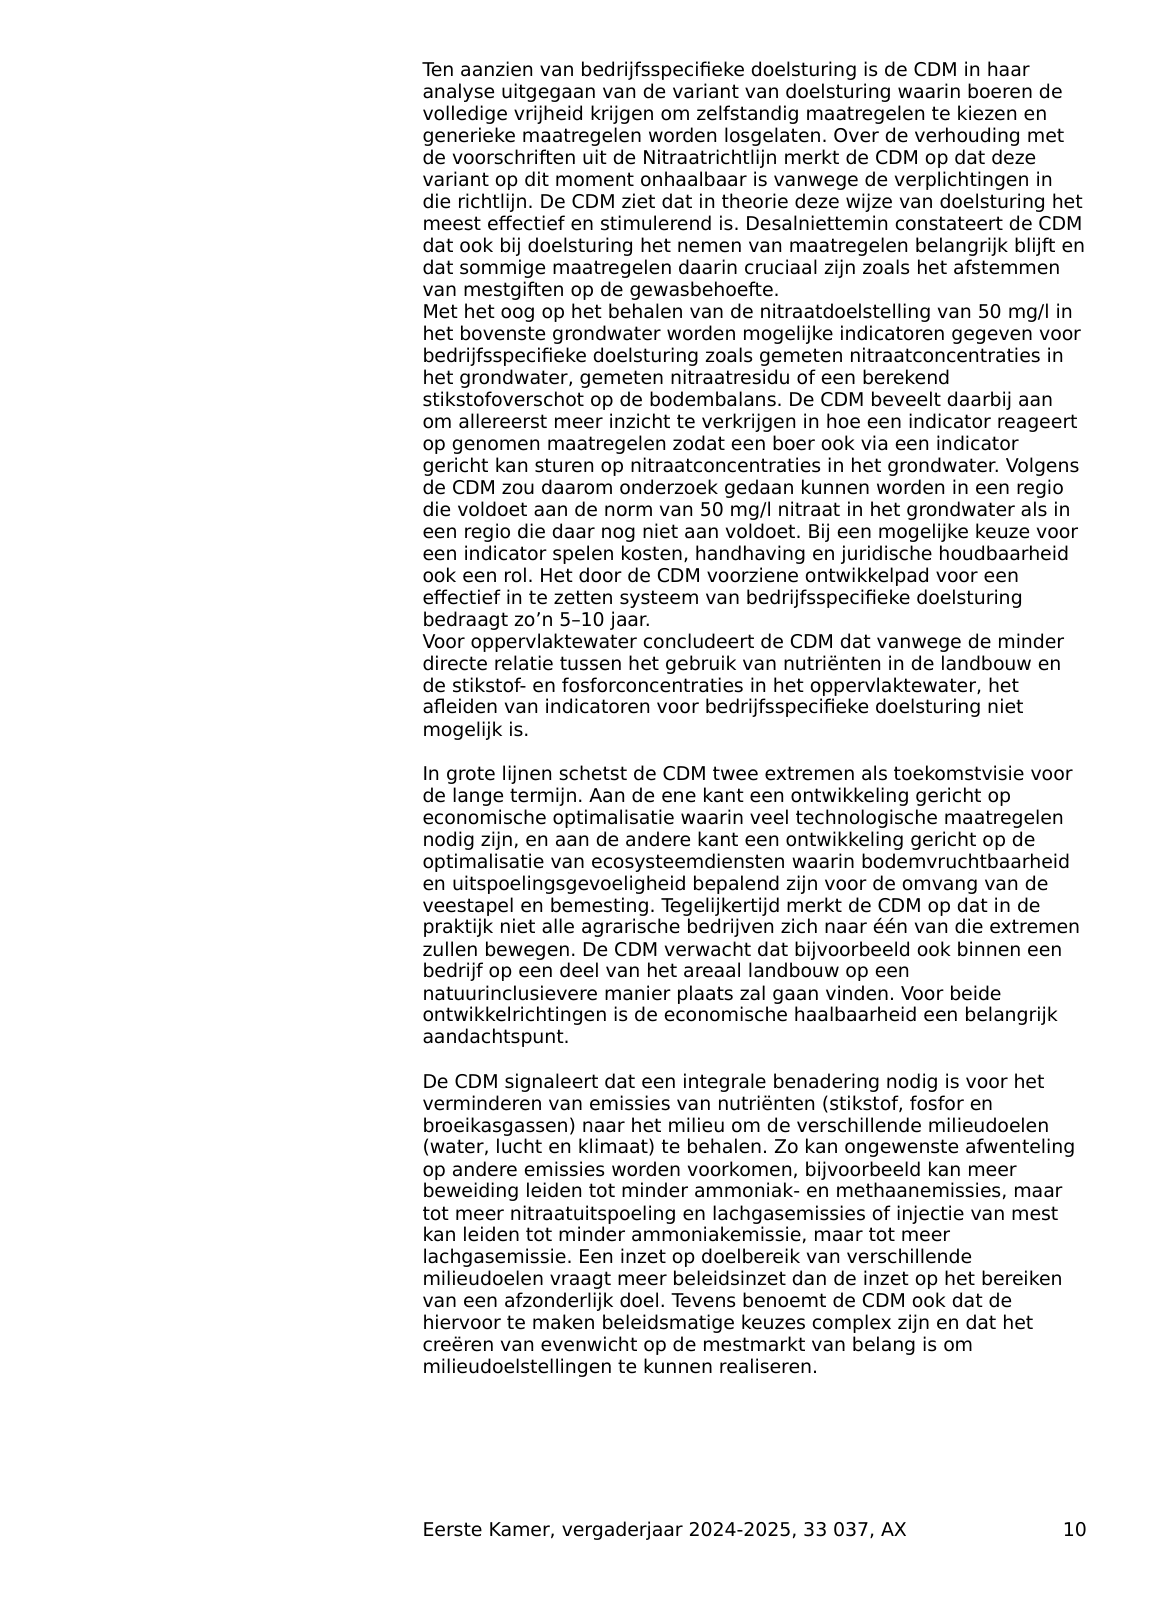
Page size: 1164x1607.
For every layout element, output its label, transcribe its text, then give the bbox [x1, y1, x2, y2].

text De CDM signaleert dat een integrale benadering nodig is voor het verminderen van emissies van nutriënten (stikstof, fosfor en broeikasgassen) naar het milieu om de verschillende milieudoelen (water, lucht en klimaat) te behalen. Zo kan ongewenste afwenteling op andere emissies worden voorkomen, bijvoorbeeld kan meer beweiding leiden tot minder ammoniak- en methaanemissies, maar tot meer nitraatuitspoeling en lachgasemissies of injectie van mest kan leiden tot minder ammoniakemissie, maar tot meer lachgasemissie. Een inzet op doelbereik van verschillende milieudoelen vraagt meer beleidsinzet dan de inzet op het bereiken van een afzonderlijk doel. Tevens benoemt de CDM ook dat de hiervoor te maken beleidsmatige keuzes complex zijn en dat het creëren van evenwicht op de mestmarkt van belang is om milieudoelstellingen te kunnen realiseren. [422, 1071, 1087, 1378]
text Met het oog op het behalen van de nitraatdoelstelling van 50 mg/l in het bovenste grondwater worden mogelijke indicatoren gegeven voor bedrijfsspecifieke doelsturing zoals gemeten nitraatconcentraties in het grondwater, gemeten nitraatresidu of een berekend stikstofoverschot op de bodembalans. De CDM beveelt daarbij aan om allereerst meer inzicht te verkrijgen in hoe een indicator reageert op genomen maatregelen zodat een boer ook via een indicator gericht kan sturen op nitraatconcentraties in het grondwater. Volgens de CDM zou daarom onderzoek gedaan kunnen worden in een regio die voldoet aan de norm van 50 mg/l nitraat in het grondwater als in een regio die daar nog niet aan voldoet. Bij een mogelijke keuze voor een indicator spelen kosten, handhaving en juridische houdbaarheid ook een rol. Het door de CDM voorziene ontwikkelpad voor een effectief in te zetten systeem van bedrijfsspecifieke doelsturing bedraagt zo’n 5–10 jaar. [422, 301, 1087, 631]
text Ten aanzien van bedrijfsspecifieke doelsturing is de CDM in haar analyse uitgegaan van de variant van doelsturing waarin boeren de volledige vrijheid krijgen om zelfstandig maatregelen te kiezen en generieke maatregelen worden losgelaten. Over de verhouding met de voorschriften uit de Nitraatrichtlijn merkt de CDM op dat deze variant op dit moment onhaalbaar is vanwege de verplichtingen in die richtlijn. De CDM ziet dat in theorie deze wijze van doelsturing het meest effectief en stimulerend is. Desalniettemin constateert de CDM dat ook bij doelsturing het nemen van maatregelen belangrijk blijft en dat sommige maatregelen daarin cruciaal zijn zoals het afstemmen van mestgiften op de gewasbehoefte. [422, 59, 1087, 301]
text Voor oppervlaktewater concludeert de CDM dat vanwege de minder directe relatie tussen het gebruik van nutriënten in de landbouw en de stikstof- en fosforconcentraties in het oppervlaktewater, het afleiden van indicatoren voor bedrijfsspecifieke doelsturing niet mogelijk is. [422, 631, 1087, 740]
text In grote lijnen schetst de CDM twee extremen als toekomstvisie voor de lange termijn. Aan de ene kant een ontwikkeling gericht op economische optimalisatie waarin veel technologische maatregelen nodig zijn, en aan de andere kant een ontwikkeling gericht op de optimalisatie van ecosysteemdiensten waarin bodemvruchtbaarheid en uitspoelingsgevoeligheid bepalend zijn voor de omvang van de veestapel en bemesting. Tegelijkertijd merkt de CDM op dat in de praktijk niet alle agrarische bedrijven zich naar één van die extremen zullen bewegen. De CDM verwacht dat bijvoorbeeld ook binnen een bedrijf op een deel van het areaal landbouw op een natuurinclusievere manier plaats zal gaan vinden. Voor beide ontwikkelrichtingen is de economische haalbaarheid een belangrijk aandachtspunt. [422, 763, 1087, 1048]
